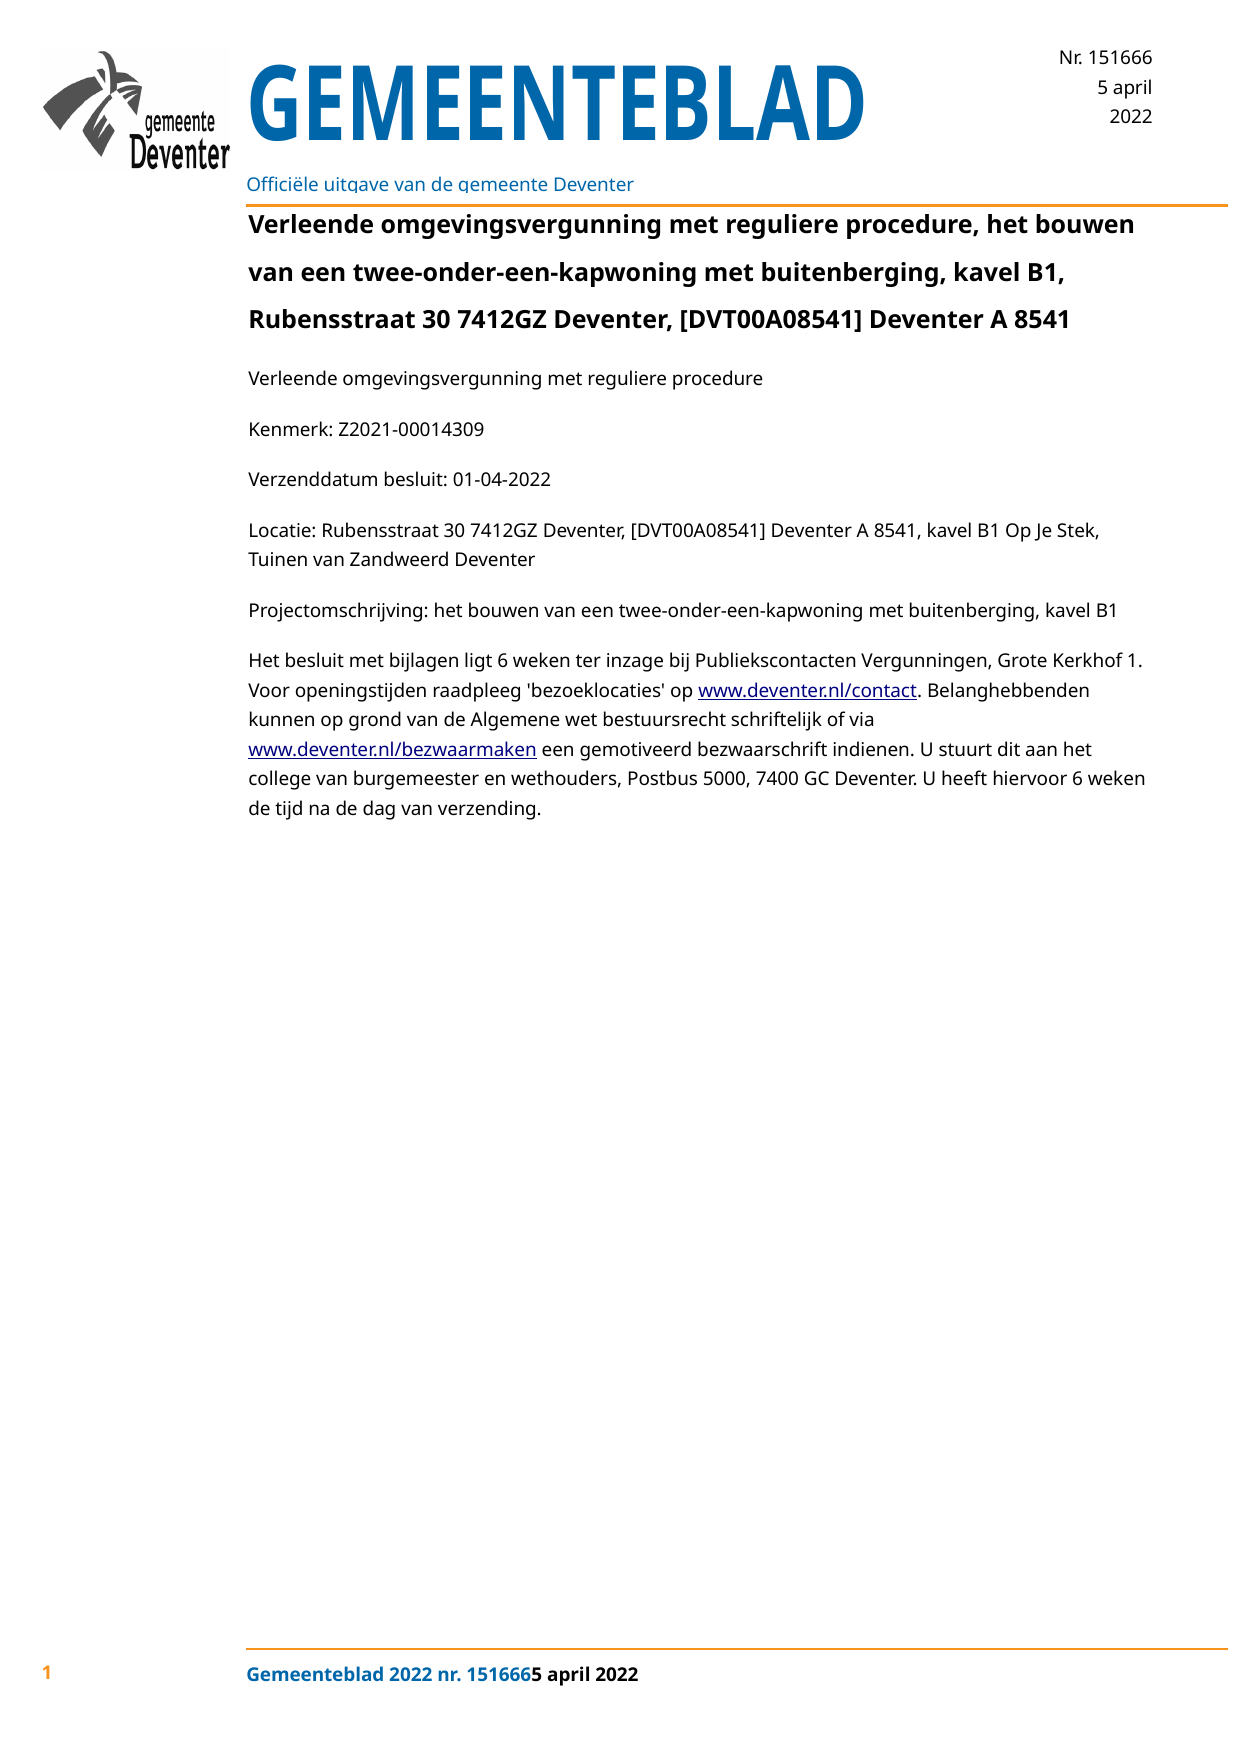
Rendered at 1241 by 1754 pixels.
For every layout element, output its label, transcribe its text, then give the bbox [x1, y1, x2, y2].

text Kenmerk: Z2021-00014309 [248, 416, 1152, 442]
text Verleende omgevingsvergunning met reguliere procedure [248, 366, 1152, 391]
text Projectomschrijving: het bouwen van een twee-onder-een-kapwoning met buitenberging, kavel B1 [248, 597, 1152, 622]
text Het besluit met bijlagen ligt 6 weken ter inzage bij Publiekscontacten Vergunningen, Grote Kerkhof 1. Voor openingstijden raadpleeg 'bezoeklocaties' op www.deventer.nl/contact. Belanghebbenden kunnen op grond van de Algemene wet bestuursrecht schriftelijk of via www.deventer.nl/bezwaarmaken een gemotiveerd bezwaarschrift indienen. U stuurt dit aan het college van burgemeester en wethouders, Postbus 5000, 7400 GC Deventer. U heeft hiervoor 6 weken de tijd na de dag van verzending. [248, 647, 1152, 821]
text Locatie: Rubensstraat 30 7412GZ Deventer, [DVT00A08541] Deventer A 8541, kavel B1 Op Je Stek, Tuinen van Zandweerd Deventer [248, 517, 1152, 572]
text Verleende omgevingsvergunning met reguliere procedure, het bouwen van een twee-onder-een-kapwoning met buitenberging, kavel B1, Rubensstraat 30 7412GZ Deventer, [DVT00A08541] Deventer A 8541 [248, 207, 1152, 336]
text Verzenddatum besluit: 01-04-2022 [248, 466, 1152, 492]
picture [41, 47, 231, 172]
